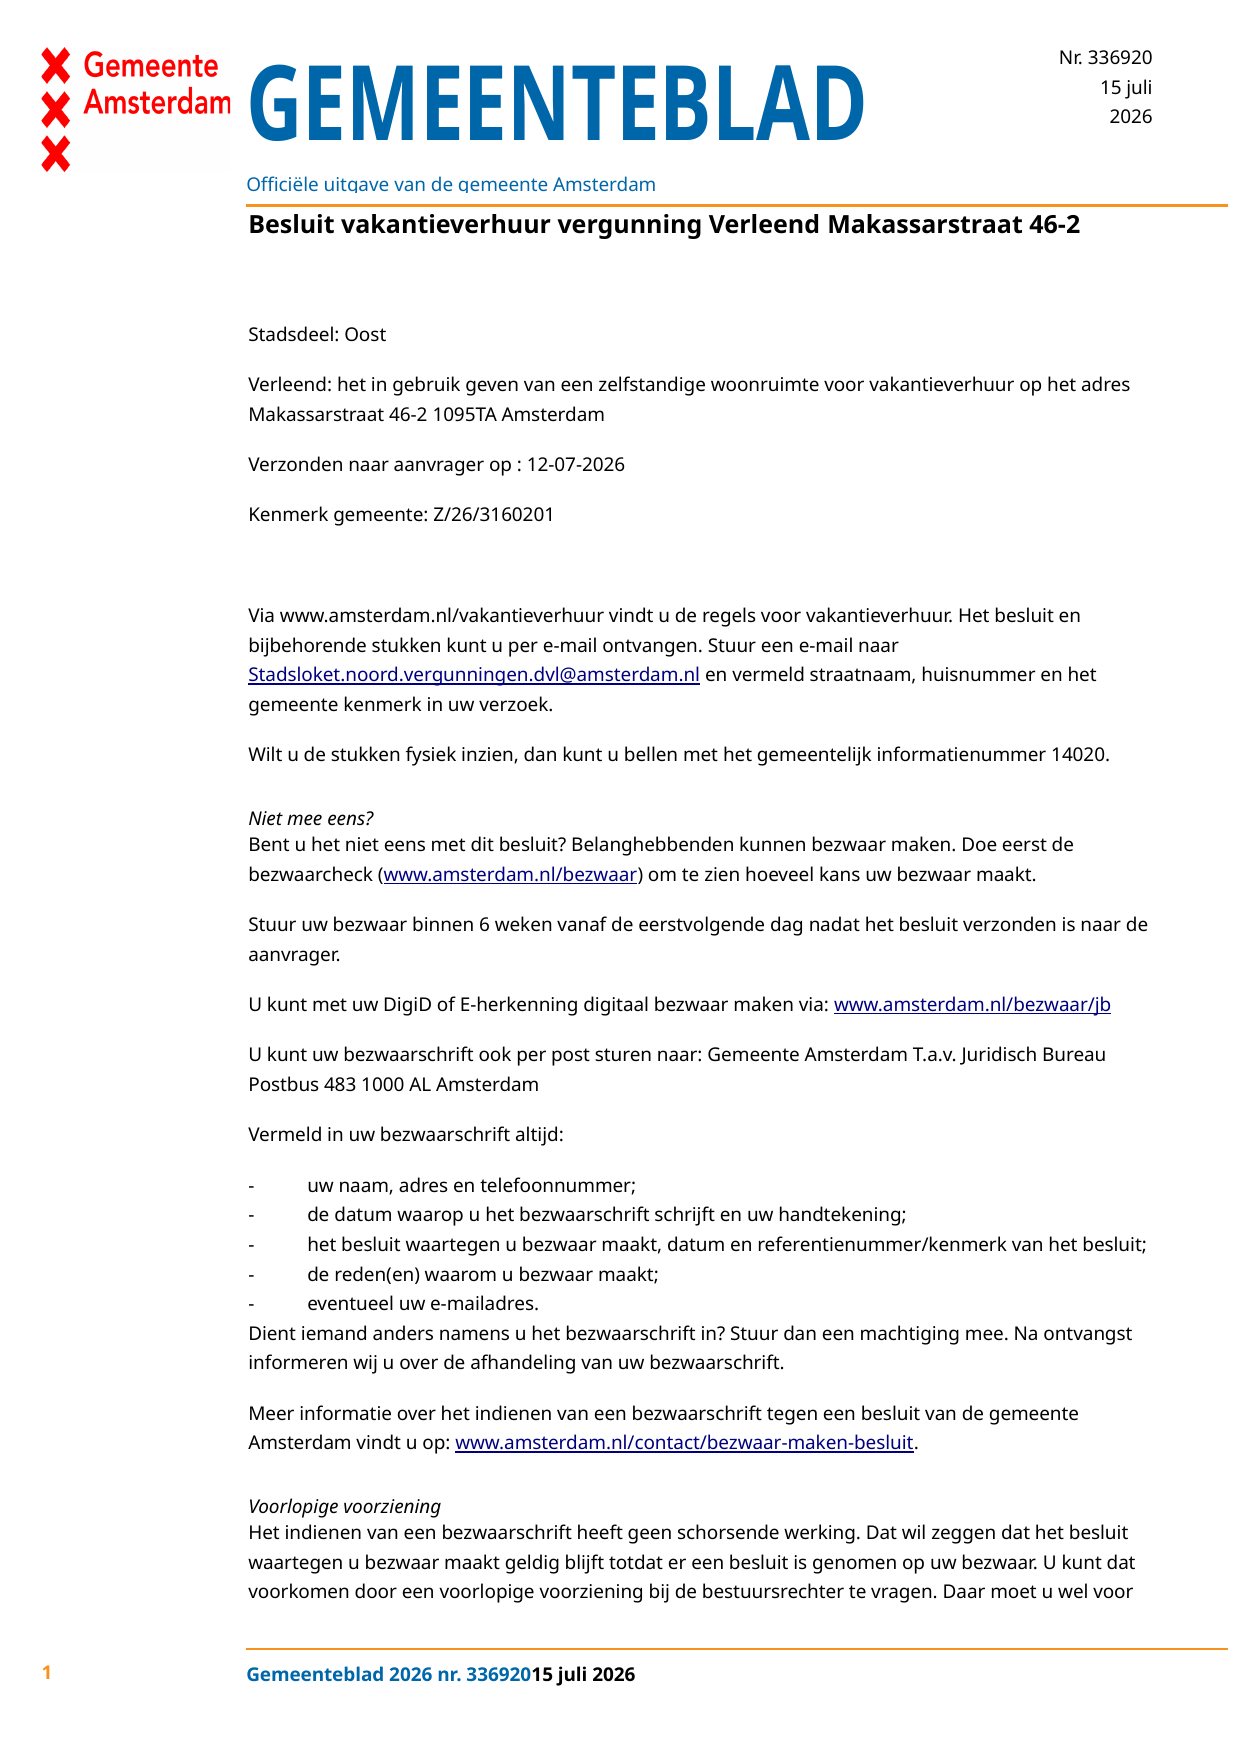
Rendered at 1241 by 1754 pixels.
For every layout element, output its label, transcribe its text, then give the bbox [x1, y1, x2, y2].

text U kunt met uw DigiD of E-herkenning digitaal bezwaar maken via: www.amsterdam.nl/bezwaar/jb [248, 991, 1152, 1017]
text Bent u het niet eens met dit besluit? Belanghebbenden kunnen bezwaar maken. Doe eerst de bezwaarcheck (www.amsterdam.nl/bezwaar) om te zien hoeveel kans uw bezwaar maakt. [248, 831, 1152, 887]
text Voorlopige voorziening [248, 1493, 1152, 1519]
text Niet mee eens? [248, 806, 1152, 831]
text Wilt u de stukken fysiek inzien, dan kunt u bellen met het gemeentelijk informatienummer 14020. [248, 742, 1152, 767]
text Het indienen van een bezwaarschrift heeft geen schorsende werking. Dat wil zeggen dat het besluit waartegen u bezwaar maakt geldig blijft totdat er een besluit is genomen op uw bezwaar. U kunt dat voorkomen door een voorlopige voorziening bij de bestuursrechter te vragen. Daar moet u wel voor [248, 1519, 1152, 1604]
text Verleend: het in gebruik geven van een zelfstandige woonruimte voor vakantieverhuur op het adres Makassarstraat 46-2 1095TA Amsterdam [248, 371, 1152, 426]
list het besluit waartegen u bezwaar maakt, datum en referentienummer/kenmerk van het besluit; [248, 1231, 1152, 1257]
list de datum waarop u het bezwaarschrift schrijft en uw handtekening; [248, 1202, 1152, 1227]
text Via www.amsterdam.nl/vakantieverhuur vindt u de regels voor vakantieverhuur. Het besluit en bijbehorende stukken kunt u per e-mail ontvangen. Stuur een e-mail naar Stadsloket.noord.vergunningen.dvl@amsterdam.nl en vermeld straatnaam, huisnummer en het gemeente kenmerk in uw verzoek. [248, 602, 1152, 717]
text Stuur uw bezwaar binnen 6 weken vanaf de eerstvolgende dag nadat het besluit verzonden is naar de aanvrager. [248, 911, 1152, 967]
picture [41, 47, 231, 172]
text Kenmerk gemeente: Z/26/3160201 [248, 502, 1152, 527]
text Dient iemand anders namens u het bezwaarschrift in? Stuur dan een machtiging mee. Na ontvangst informeren wij u over de afhandeling van uw bezwaarschrift. [248, 1320, 1152, 1375]
text Vermeld in uw bezwaarschrift altijd: [248, 1122, 1152, 1147]
list uw naam, adres en telefoonnummer; [248, 1172, 1152, 1198]
text Besluit vakantieverhuur vergunning Verleend Makassarstraat 46-2 [248, 207, 1152, 241]
text U kunt uw bezwaarschrift ook per post sturen naar: Gemeente Amsterdam T.a.v. Juridisch Bureau Postbus 483 1000 AL Amsterdam [248, 1042, 1152, 1097]
list eventueel uw e-mailadres. [248, 1290, 1152, 1316]
text Verzonden naar aanvrager op : 12-07-2026 [248, 451, 1152, 477]
list de reden(en) waarom u bezwaar maakt; [248, 1261, 1152, 1287]
text Meer informatie over het indienen van een bezwaarschrift tegen een besluit van de gemeente Amsterdam vindt u op: www.amsterdam.nl/contact/bezwaar-maken-besluit. [248, 1400, 1152, 1455]
text Stadsdeel: Oost [248, 321, 1152, 346]
